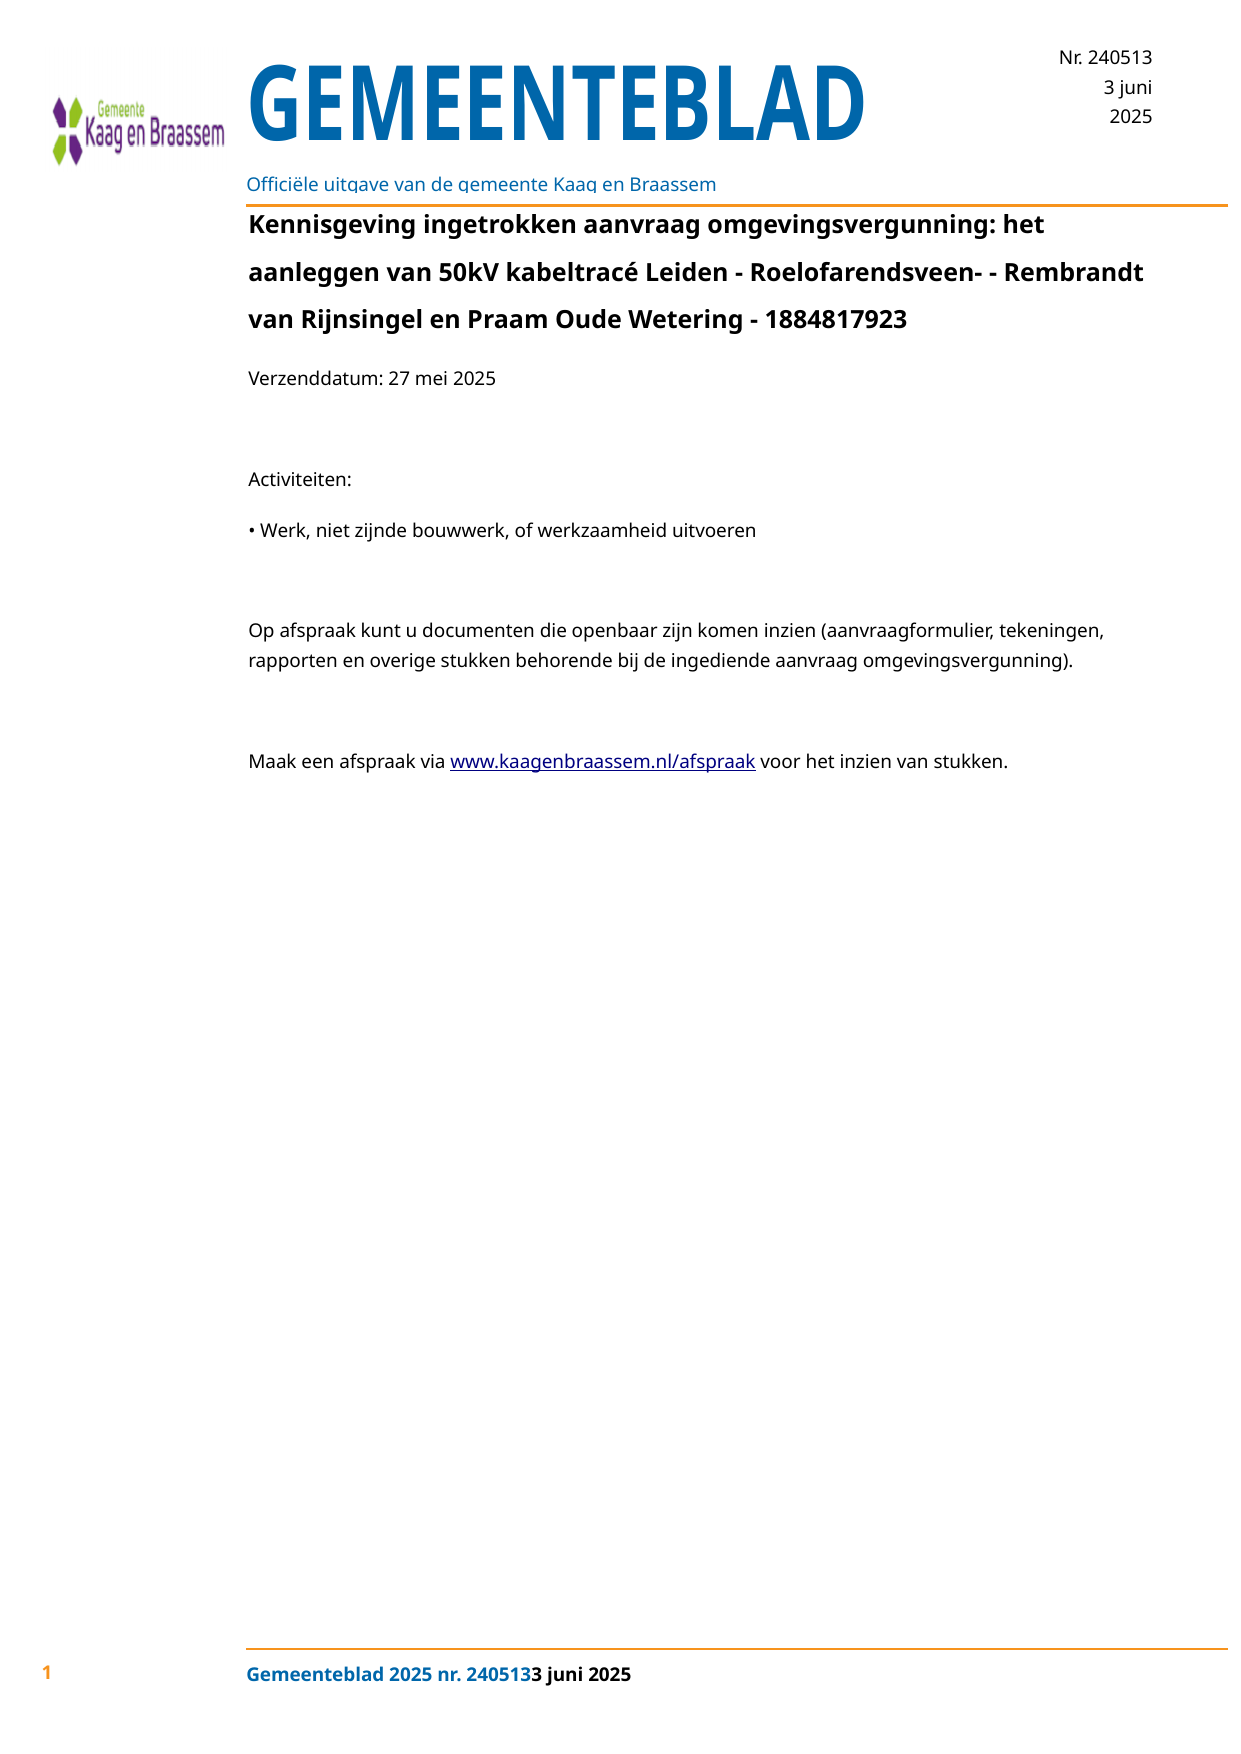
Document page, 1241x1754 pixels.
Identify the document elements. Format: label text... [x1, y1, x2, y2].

text Kennisgeving ingetrokken aanvraag omgevingsvergunning: het aanleggen van 50kV kabeltracé Leiden - Roelofarendsveen- - Rembrandt van Rijnsingel en Praam Oude Wetering - 1884817923 [248, 207, 1152, 336]
text Op afspraak kunt u documenten die openbaar zijn komen inzien (aanvraagformulier, tekeningen, rapporten en overige stukken behorende bij de ingediende aanvraag omgevingsvergunning). [248, 618, 1152, 673]
picture [41, 47, 231, 172]
text Verzenddatum: 27 mei 2025 [248, 366, 1152, 391]
text Maak een afspraak via www.kaagenbraassem.nl/afspraak voor het inzien van stukken. [248, 748, 1152, 774]
text • Werk, niet zijnde bouwwerk, of werkzaamheid uitvoeren [248, 517, 1152, 542]
text Activiteiten: [248, 466, 1152, 492]
